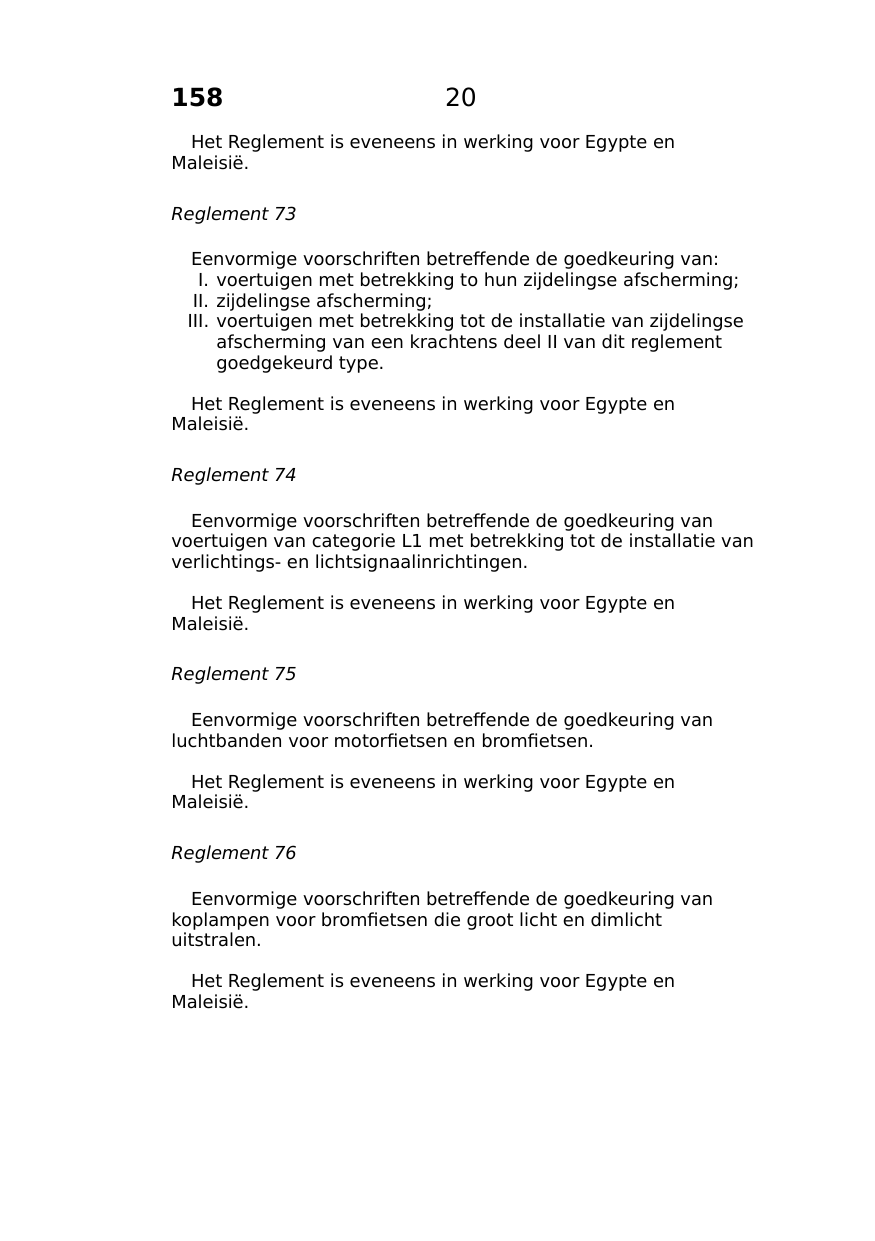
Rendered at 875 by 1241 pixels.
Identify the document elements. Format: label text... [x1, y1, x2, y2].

subtitle Reglement 76 [171, 843, 756, 864]
text Het Reglement is eveneens in werking voor Egypte en Maleisië. [171, 971, 756, 1012]
text III. voertuigen met betrekking tot de installatie van zijdelingse afscherming van een krachtens deel II van dit reglement goedgekeurd type. [171, 311, 756, 373]
subtitle Reglement 73 [171, 203, 756, 224]
text Het Reglement is eveneens in werking voor Egypte en Maleisië. [171, 593, 756, 634]
text Eenvormige voorschriften betreffende de goedkeuring van koplampen voor bromfietsen die groot licht en dimlicht uitstralen. [171, 889, 756, 951]
text Het Reglement is eveneens in werking voor Egypte en Maleisië. [171, 393, 756, 435]
text II. zijdelingse afscherming; [171, 291, 756, 311]
text Eenvormige voorschriften betreffende de goedkeuring van luchtbanden voor motorfietsen en bromfietsen. [171, 710, 756, 751]
text I. voertuigen met betrekking to hun zijdelingse afscherming; [171, 270, 756, 291]
text Eenvormige voorschriften betreffende de goedkeuring van: [171, 249, 756, 270]
subtitle Reglement 74 [171, 465, 756, 486]
text Het Reglement is eveneens in werking voor Egypte en Maleisië. [171, 132, 756, 173]
text Het Reglement is eveneens in werking voor Egypte en Maleisië. [171, 771, 756, 813]
text Eenvormige voorschriften betreffende de goedkeuring van voertuigen van categorie L1 met betrekking tot de installatie van verlichtings- en lichtsignaalinrichtingen. [171, 511, 756, 573]
subtitle Reglement 75 [171, 664, 756, 685]
